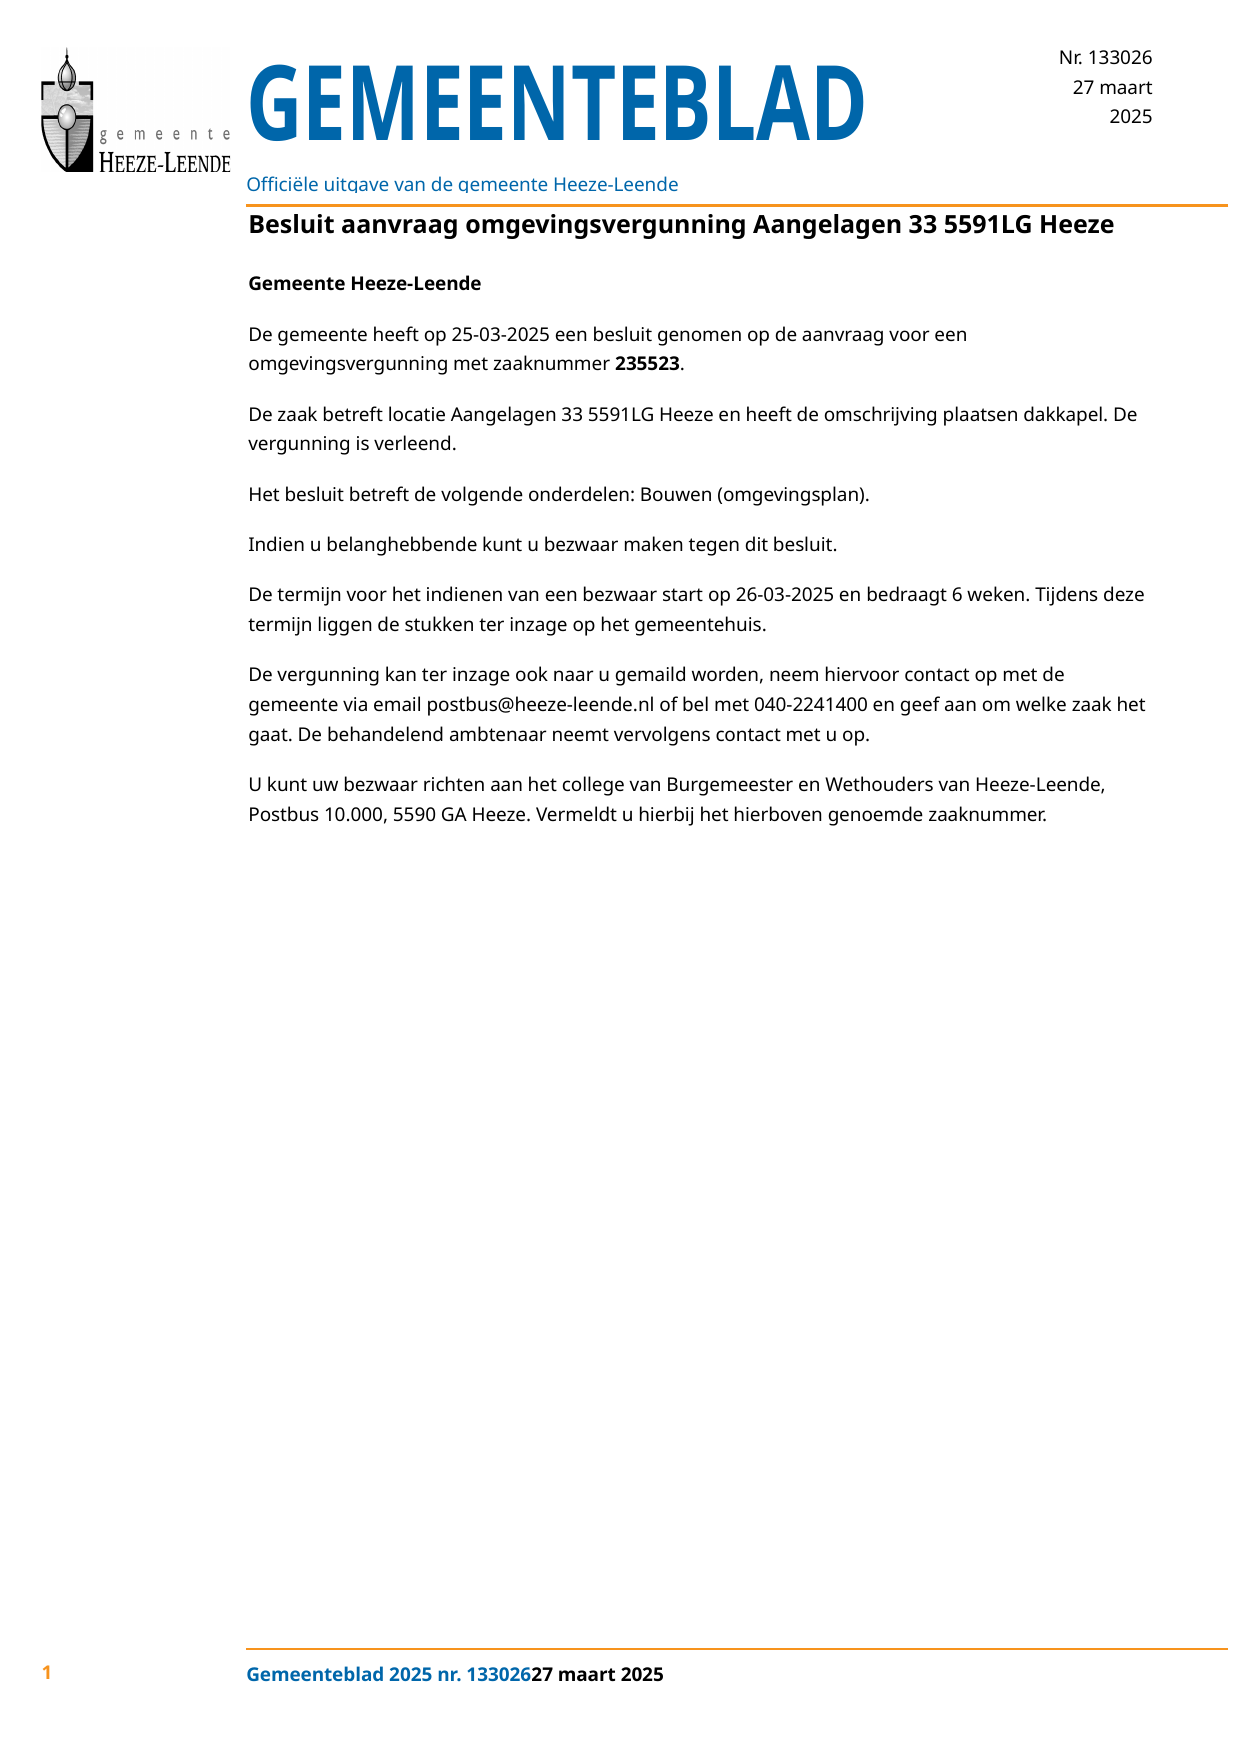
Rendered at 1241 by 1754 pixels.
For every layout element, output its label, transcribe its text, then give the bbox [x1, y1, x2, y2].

text De vergunning kan ter inzage ook naar u gemaild worden, neem hiervoor contact op met de gemeente via email postbus@heeze-leende.nl of bel met 040-2241400 en geef aan om welke zaak het gaat. De behandelend ambtenaar neemt vervolgens contact met u op. [248, 662, 1152, 746]
picture [41, 47, 231, 172]
text Gemeente Heeze-Leende [248, 270, 1152, 296]
text Besluit aanvraag omgevingsvergunning Aangelagen 33 5591LG Heeze [248, 207, 1152, 241]
text De gemeente heeft op 25-03-2025 een besluit genomen op de aanvraag voor een omgevingsvergunning met zaaknummer 235523. [248, 321, 1152, 376]
text De zaak betreft locatie Aangelagen 33 5591LG Heeze en heeft de omschrijving plaatsen dakkapel. De vergunning is verleend. [248, 401, 1152, 456]
text De termijn voor het indienen van een bezwaar start op 26-03-2025 en bedraagt 6 weken. Tijdens deze termijn liggen de stukken ter inzage op het gemeentehuis. [248, 582, 1152, 637]
text Het besluit betreft de volgende onderdelen: Bouwen (omgevingsplan). [248, 481, 1152, 506]
text Indien u belanghebbende kunt u bezwaar maken tegen dit besluit. [248, 531, 1152, 557]
text U kunt uw bezwaar richten aan het college van Burgemeester en Wethouders van Heeze-Leende, Postbus 10.000, 5590 GA Heeze. Vermeldt u hierbij het hierboven genoemde zaaknummer. [248, 771, 1152, 826]
